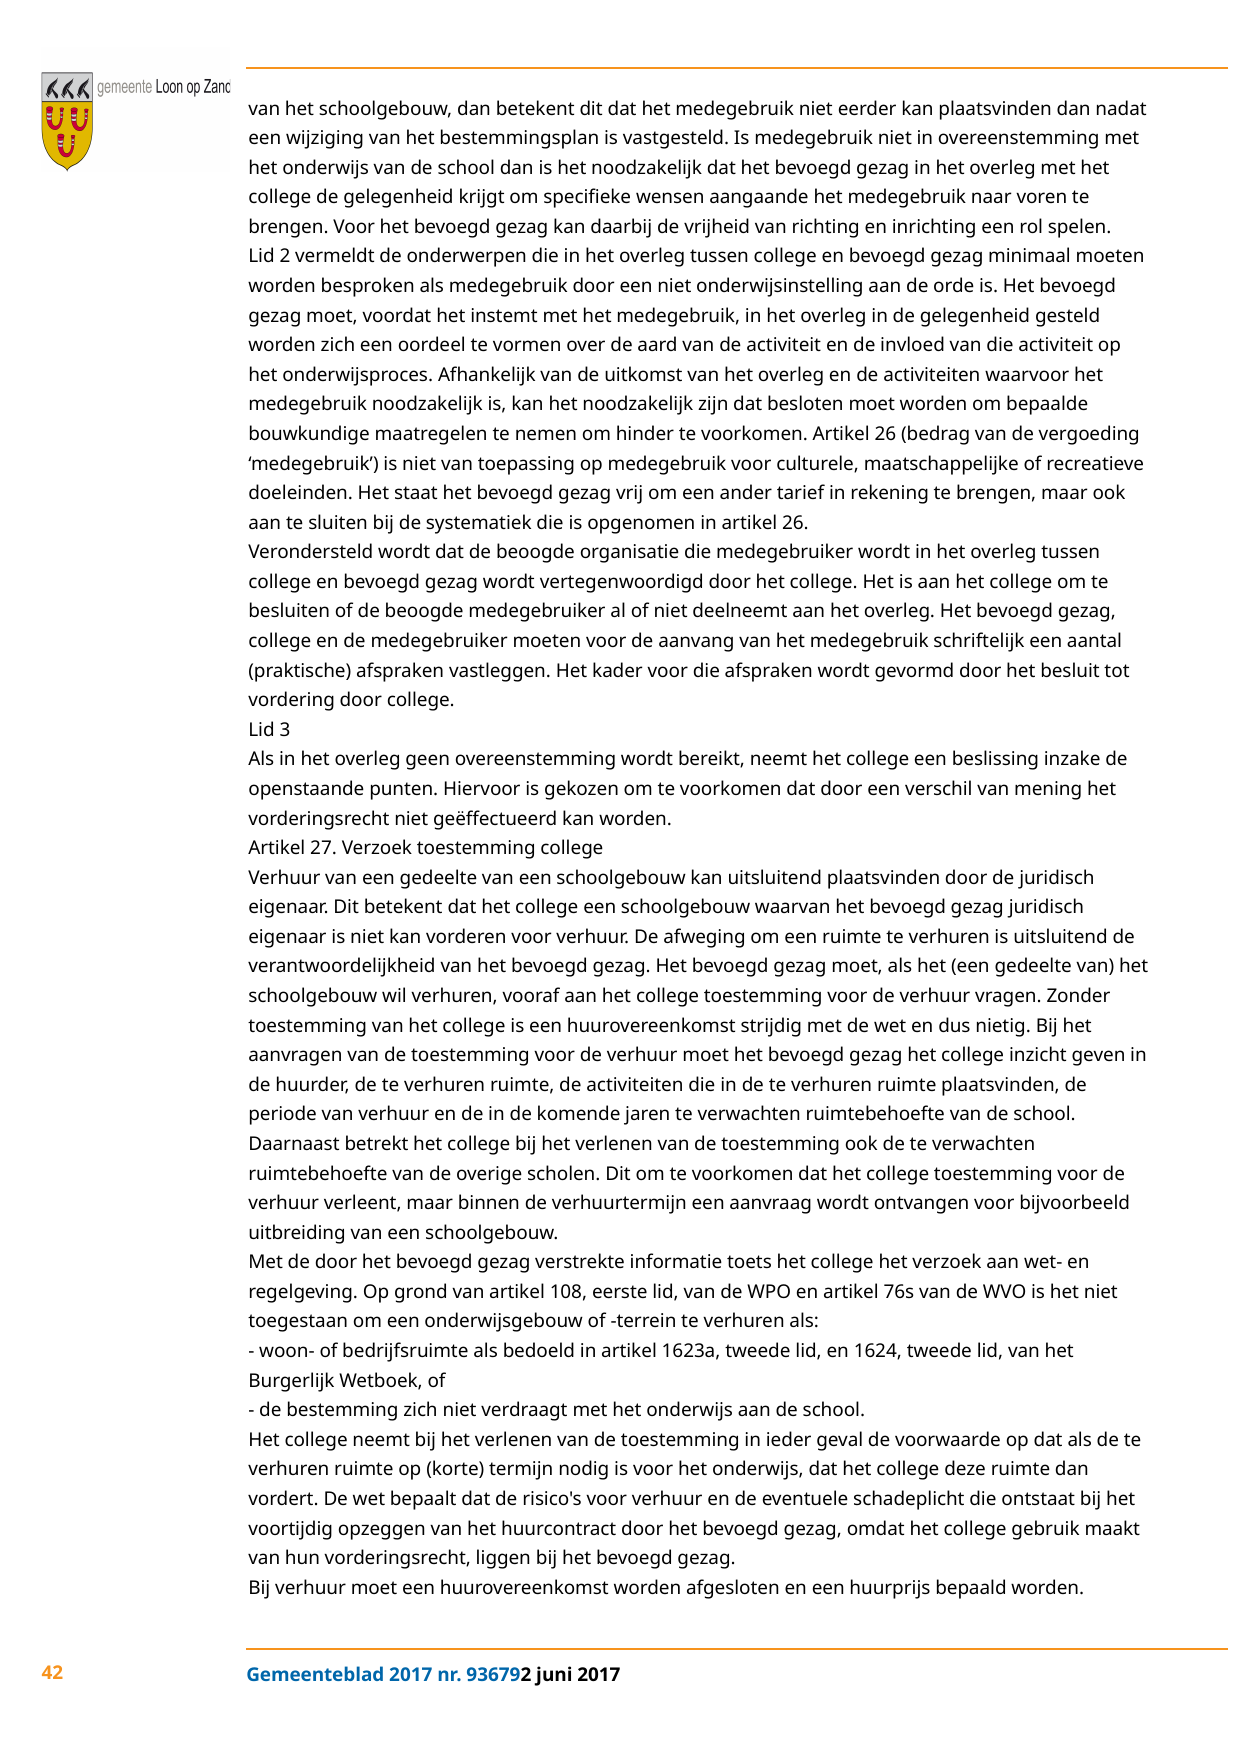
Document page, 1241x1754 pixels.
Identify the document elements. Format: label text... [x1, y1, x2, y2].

text Als in het overleg geen overeenstemming wordt bereikt, neemt het college een beslissing inzake de openstaande punten. Hiervoor is gekozen om te voorkomen dat door een verschil van mening het vorderingsrecht niet geëffectueerd kan worden. [248, 746, 1152, 831]
text Artikel 27. Verzoek toestemming college [248, 834, 1152, 860]
text Met de door het bevoegd gezag verstrekte informatie toets het college het verzoek aan wet- en regelgeving. Op grond van artikel 108, eerste lid, van de WPO en artikel 76s van de WVO is het niet toegestaan om een onderwijsgebouw of -terrein te verhuren als: [248, 1248, 1152, 1333]
text Het college neemt bij het verlenen van de toestemming in ieder geval de voorwaarde op dat als de te verhuren ruimte op (korte) termijn nodig is voor het onderwijs, dat het college deze ruimte dan vordert. De wet bepaalt dat de risico's voor verhuur en de eventuele schadeplicht die ontstaat bij het voortijdig opzeggen van het huurcontract door het bevoegd gezag, omdat het college gebruik maakt van hun vorderingsrecht, liggen bij het bevoegd gezag. [248, 1426, 1152, 1570]
text Verondersteld wordt dat de beoogde organisatie die medegebruiker wordt in het overleg tussen college en bevoegd gezag wordt vertegenwoordigd door het college. Het is aan het college om te besluiten of de beoogde medegebruiker al of niet deelneemt aan het overleg. Het bevoegd gezag, college en de medegebruiker moeten voor de aanvang van het medegebruik schriftelijk een aantal (praktische) afspraken vastleggen. Het kader voor die afspraken wordt gevormd door het besluit tot vordering door college. [248, 538, 1152, 712]
text van het schoolgebouw, dan betekent dit dat het medegebruik niet eerder kan plaatsvinden dan nadat een wijziging van het bestemmingsplan is vastgesteld. Is medegebruik niet in overeenstemming met het onderwijs van de school dan is het noodzakelijk dat het bevoegd gezag in het overleg met het college de gelegenheid krijgt om specifieke wensen aangaande het medegebruik naar voren te brengen. Voor het bevoegd gezag kan daarbij de vrijheid van richting en inrichting een rol spelen. [248, 95, 1152, 239]
text Lid 3 [248, 716, 1152, 742]
text Verhuur van een gedeelte van een schoolgebouw kan uitsluitend plaatsvinden door de juridisch eigenaar. Dit betekent dat het college een schoolgebouw waarvan het bevoegd gezag juridisch eigenaar is niet kan vorderen voor verhuur. De afweging om een ruimte te verhuren is uitsluitend de verantwoordelijkheid van het bevoegd gezag. Het bevoegd gezag moet, als het (een gedeelte van) het schoolgebouw wil verhuren, vooraf aan het college toestemming voor de verhuur vragen. Zonder toestemming van het college is een huurovereenkomst strijdig met de wet en dus nietig. Bij het aanvragen van de toestemming voor de verhuur moet het bevoegd gezag het college inzicht geven in de huurder, de te verhuren ruimte, de activiteiten die in de te verhuren ruimte plaatsvinden, de periode van verhuur en de in de komende jaren te verwachten ruimtebehoefte van de school. Daarnaast betrekt het college bij het verlenen van de toestemming ook de te verwachten ruimtebehoefte van de overige scholen. Dit om te voorkomen dat het college toestemming voor de verhuur verleent, maar binnen de verhuurtermijn een aanvraag wordt ontvangen voor bijvoorbeeld uitbreiding van een schoolgebouw. [248, 864, 1152, 1245]
text - de bestemming zich niet verdraagt met het onderwijs aan de school. [248, 1396, 1152, 1422]
text - woon- of bedrijfsruimte als bedoeld in artikel 1623a, tweede lid, en 1624, tweede lid, van het Burgerlijk Wetboek, of [248, 1337, 1152, 1393]
text Bij verhuur moet een huurovereenkomst worden afgesloten en een huurprijs bepaald worden. [248, 1574, 1152, 1600]
picture [41, 47, 231, 172]
text Lid 2 vermeldt de onderwerpen die in het overleg tussen college en bevoegd gezag minimaal moeten worden besproken als medegebruik door een niet onderwijsinstelling aan de orde is. Het bevoegd gezag moet, voordat het instemt met het medegebruik, in het overleg in de gelegenheid gesteld worden zich een oordeel te vormen over de aard van de activiteit en de invloed van die activiteit op het onderwijsproces. Afhankelijk van de uitkomst van het overleg en de activiteiten waarvoor het medegebruik noodzakelijk is, kan het noodzakelijk zijn dat besloten moet worden om bepaalde bouwkundige maatregelen te nemen om hinder te voorkomen. Artikel 26 (bedrag van de vergoeding ‘medegebruik’) is niet van toepassing op medegebruik voor culturele, maatschappelijke of recreatieve doeleinden. Het staat het bevoegd gezag vrij om een ander tarief in rekening te brengen, maar ook aan te sluiten bij de systematiek die is opgenomen in artikel 26. [248, 243, 1152, 535]
